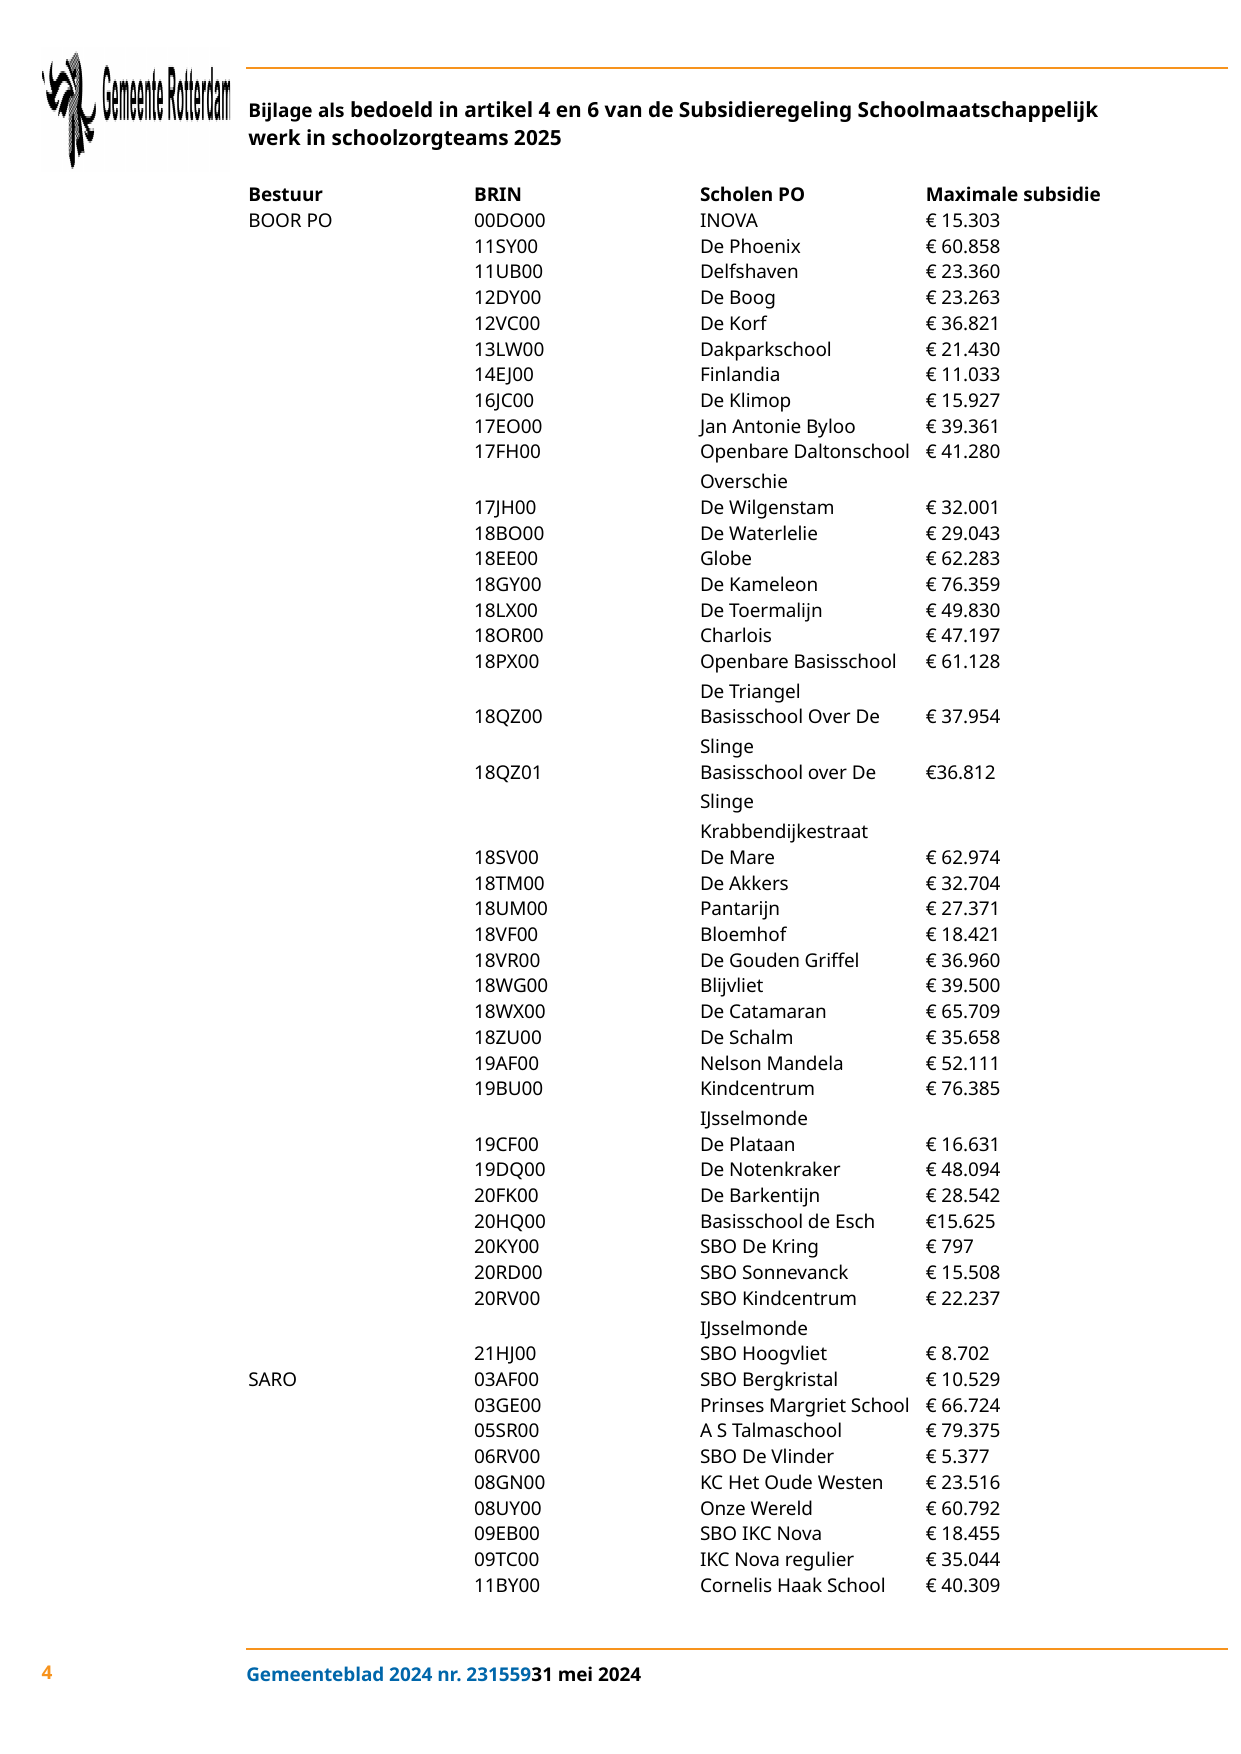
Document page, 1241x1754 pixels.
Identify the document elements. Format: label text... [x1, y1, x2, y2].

table_cell Kindcentrum IJsselmonde [700, 1076, 926, 1131]
table_cell De Boog [700, 284, 926, 310]
table_cell € 16.631 [926, 1131, 1152, 1157]
table_cell 18GY00 [474, 571, 700, 597]
table_cell 12VC00 [474, 310, 700, 336]
table_cell A S Talmaschool [700, 1418, 926, 1443]
table_cell € 15.927 [926, 387, 1152, 413]
table_cell € 49.830 [926, 597, 1152, 623]
table_cell 20RD00 [474, 1260, 700, 1285]
table_cell SBO Bergkristal [700, 1366, 926, 1392]
table_cell [248, 1546, 474, 1572]
table_cell [248, 1208, 474, 1234]
table_cell € 23.516 [926, 1469, 1152, 1495]
table_cell [248, 1521, 474, 1546]
table_cell 17FH00 [474, 439, 700, 494]
table_cell De Klimop [700, 387, 926, 413]
table_cell [248, 1260, 474, 1285]
table_cell De Plataan [700, 1131, 926, 1157]
table_header Scholen PO [700, 181, 926, 207]
table_cell € 60.792 [926, 1495, 1152, 1521]
table_cell [248, 895, 474, 921]
table_cell De Korf [700, 310, 926, 336]
table_cell € 76.385 [926, 1076, 1152, 1131]
table_cell € 62.974 [926, 844, 1152, 870]
table_cell De Phoenix [700, 233, 926, 259]
table_cell 18UM00 [474, 895, 700, 921]
table_cell Dakparkschool [700, 336, 926, 362]
table_cell SBO Kindcentrum IJsselmonde [700, 1285, 926, 1341]
table_cell 18LX00 [474, 597, 700, 623]
table_cell 20HQ00 [474, 1208, 700, 1234]
table_cell 19CF00 [474, 1131, 700, 1157]
table_cell € 32.704 [926, 870, 1152, 895]
table_cell 11BY00 [474, 1572, 700, 1598]
table_header Maximale subsidie [926, 181, 1152, 207]
table_cell € 41.280 [926, 439, 1152, 494]
table_cell Basisschool over De Slinge Krabbendijkestraat [700, 759, 926, 844]
table_cell € 47.197 [926, 623, 1152, 648]
table_cell [248, 284, 474, 310]
table_cell € 36.960 [926, 947, 1152, 973]
table_cell € 65.709 [926, 998, 1152, 1024]
table_cell De Kameleon [700, 571, 926, 597]
table_cell € 79.375 [926, 1418, 1152, 1443]
table_cell 19DQ00 [474, 1157, 700, 1182]
table_cell SBO Hoogvliet [700, 1341, 926, 1366]
table_cell € 28.542 [926, 1182, 1152, 1208]
table_cell SARO [248, 1366, 474, 1392]
table_cell 18EE00 [474, 546, 700, 571]
table_cell € 37.954 [926, 704, 1152, 759]
table_cell De Schalm [700, 1024, 926, 1050]
table_cell 19AF00 [474, 1050, 700, 1076]
table_cell [248, 844, 474, 870]
table_cell [248, 973, 474, 998]
table_cell [248, 870, 474, 895]
table_cell Blijvliet [700, 973, 926, 998]
table_cell € 29.043 [926, 520, 1152, 546]
table_cell Jan Antonie Byloo [700, 413, 926, 439]
table_cell 14EJ00 [474, 362, 700, 387]
table_cell €15.625 [926, 1208, 1152, 1234]
table_cell Finlandia [700, 362, 926, 387]
table_cell [248, 1392, 474, 1418]
table_cell 12DY00 [474, 284, 700, 310]
table_cell 09EB00 [474, 1521, 700, 1546]
table_cell [248, 649, 474, 704]
table_cell € 797 [926, 1234, 1152, 1259]
table_cell SBO De Kring [700, 1234, 926, 1259]
table_cell 03AF00 [474, 1366, 700, 1392]
table_cell [248, 336, 474, 362]
table_cell € 23.360 [926, 259, 1152, 284]
table_cell € 60.858 [926, 233, 1152, 259]
table_cell [248, 1341, 474, 1366]
table_cell SBO Sonnevanck [700, 1260, 926, 1285]
table_cell [248, 1285, 474, 1341]
table_cell € 36.821 [926, 310, 1152, 336]
table_cell 18WX00 [474, 998, 700, 1024]
table_cell Onze Wereld [700, 1495, 926, 1521]
table_cell € 18.455 [926, 1521, 1152, 1546]
table_cell € 40.309 [926, 1572, 1152, 1598]
table_cell € 10.529 [926, 1366, 1152, 1392]
table_cell 00DO00 [474, 207, 700, 233]
table_cell 16JC00 [474, 387, 700, 413]
table_cell [248, 387, 474, 413]
table_cell Openbare Basisschool De Triangel [700, 649, 926, 704]
table_cell 18VR00 [474, 947, 700, 973]
table_cell 11SY00 [474, 233, 700, 259]
table_cell € 15.508 [926, 1260, 1152, 1285]
table_cell [248, 921, 474, 947]
table_cell [248, 413, 474, 439]
table_cell [248, 623, 474, 648]
table_cell [248, 494, 474, 520]
table_cell De Mare [700, 844, 926, 870]
table_cell [248, 947, 474, 973]
table_cell [248, 546, 474, 571]
table_cell [248, 1418, 474, 1443]
table_cell BOOR PO [248, 207, 474, 233]
table_cell [248, 362, 474, 387]
table_cell 18BO00 [474, 520, 700, 546]
table_cell SBO De Vlinder [700, 1444, 926, 1469]
table_cell De Notenkraker [700, 1157, 926, 1182]
text Bijlage als bedoeld in artikel 4 en 6 van de Subsidieregeling Schoolmaatschappelijk werk in schoolzorgteams 2025 [248, 95, 1152, 152]
table_cell [248, 1076, 474, 1131]
table_cell 18SV00 [474, 844, 700, 870]
table_cell 18PX00 [474, 649, 700, 704]
table_cell 05SR00 [474, 1418, 700, 1443]
table_cell 13LW00 [474, 336, 700, 362]
table_cell SBO IKC Nova [700, 1521, 926, 1546]
table_cell 17EO00 [474, 413, 700, 439]
table_cell 17JH00 [474, 494, 700, 520]
table_cell De Waterlelie [700, 520, 926, 546]
table_cell [248, 1050, 474, 1076]
table_cell 18WG00 [474, 973, 700, 998]
table_cell [248, 597, 474, 623]
table_cell De Barkentijn [700, 1182, 926, 1208]
table_cell 20RV00 [474, 1285, 700, 1341]
table_cell € 66.724 [926, 1392, 1152, 1418]
table_cell 09TC00 [474, 1546, 700, 1572]
table_cell [248, 571, 474, 597]
table_cell [248, 1182, 474, 1208]
table_cell € 11.033 [926, 362, 1152, 387]
table_cell [248, 1234, 474, 1259]
table_cell De Catamaran [700, 998, 926, 1024]
table_cell € 23.263 [926, 284, 1152, 310]
table_cell IKC Nova regulier [700, 1546, 926, 1572]
table_cell € 39.361 [926, 413, 1152, 439]
table_cell Pantarijn [700, 895, 926, 921]
table_cell INOVA [700, 207, 926, 233]
table_cell € 22.237 [926, 1285, 1152, 1341]
table_cell Basisschool Over De Slinge [700, 704, 926, 759]
table_cell 19BU00 [474, 1076, 700, 1131]
table_cell € 21.430 [926, 336, 1152, 362]
table_cell € 61.128 [926, 649, 1152, 704]
table_cell Nelson Mandela [700, 1050, 926, 1076]
table_cell 20KY00 [474, 1234, 700, 1259]
table_cell [248, 1444, 474, 1469]
table_cell [248, 1131, 474, 1157]
table_cell [248, 998, 474, 1024]
table_cell Charlois [700, 623, 926, 648]
table_cell [248, 1157, 474, 1182]
table_cell € 48.094 [926, 1157, 1152, 1182]
table_cell 18OR00 [474, 623, 700, 648]
table_cell De Wilgenstam [700, 494, 926, 520]
picture [41, 47, 231, 172]
table_cell [248, 1572, 474, 1598]
table_cell KC Het Oude Westen [700, 1469, 926, 1495]
table_cell De Gouden Griffel [700, 947, 926, 973]
table_cell De Akkers [700, 870, 926, 895]
table_cell € 35.044 [926, 1546, 1152, 1572]
table_header Bestuur [248, 181, 474, 207]
table_cell 11UB00 [474, 259, 700, 284]
table_cell 18ZU00 [474, 1024, 700, 1050]
table_cell € 5.377 [926, 1444, 1152, 1469]
table_cell 08UY00 [474, 1495, 700, 1521]
table_cell [248, 520, 474, 546]
table_cell 18VF00 [474, 921, 700, 947]
table_cell € 39.500 [926, 973, 1152, 998]
table_cell [248, 1469, 474, 1495]
table_cell € 8.702 [926, 1341, 1152, 1366]
table_cell [248, 233, 474, 259]
table_cell 03GE00 [474, 1392, 700, 1418]
table_cell 21HJ00 [474, 1341, 700, 1366]
table_cell € 62.283 [926, 546, 1152, 571]
table_cell De Toermalijn [700, 597, 926, 623]
table_cell € 15.303 [926, 207, 1152, 233]
table_cell 06RV00 [474, 1444, 700, 1469]
table_cell € 76.359 [926, 571, 1152, 597]
table_cell [248, 759, 474, 844]
table_cell Bloemhof [700, 921, 926, 947]
table_cell [248, 259, 474, 284]
table_cell € 32.001 [926, 494, 1152, 520]
table_cell Cornelis Haak School [700, 1572, 926, 1598]
table_cell Openbare Daltonschool Overschie [700, 439, 926, 494]
table_cell 08GN00 [474, 1469, 700, 1495]
table_cell [248, 310, 474, 336]
table_cell 18TM00 [474, 870, 700, 895]
table_cell Globe [700, 546, 926, 571]
table_cell [248, 1024, 474, 1050]
table_cell Prinses Margriet School [700, 1392, 926, 1418]
table_cell 18QZ00 [474, 704, 700, 759]
table_cell 20FK00 [474, 1182, 700, 1208]
table_cell € 35.658 [926, 1024, 1152, 1050]
table_header BRIN [474, 181, 700, 207]
table_cell €36.812 [926, 759, 1152, 844]
table_cell 18QZ01 [474, 759, 700, 844]
table_cell € 52.111 [926, 1050, 1152, 1076]
table_cell Basisschool de Esch [700, 1208, 926, 1234]
table_cell [248, 439, 474, 494]
table_cell Delfshaven [700, 259, 926, 284]
table_cell [248, 704, 474, 759]
table_cell [248, 1495, 474, 1521]
table_cell € 27.371 [926, 895, 1152, 921]
table_cell € 18.421 [926, 921, 1152, 947]
